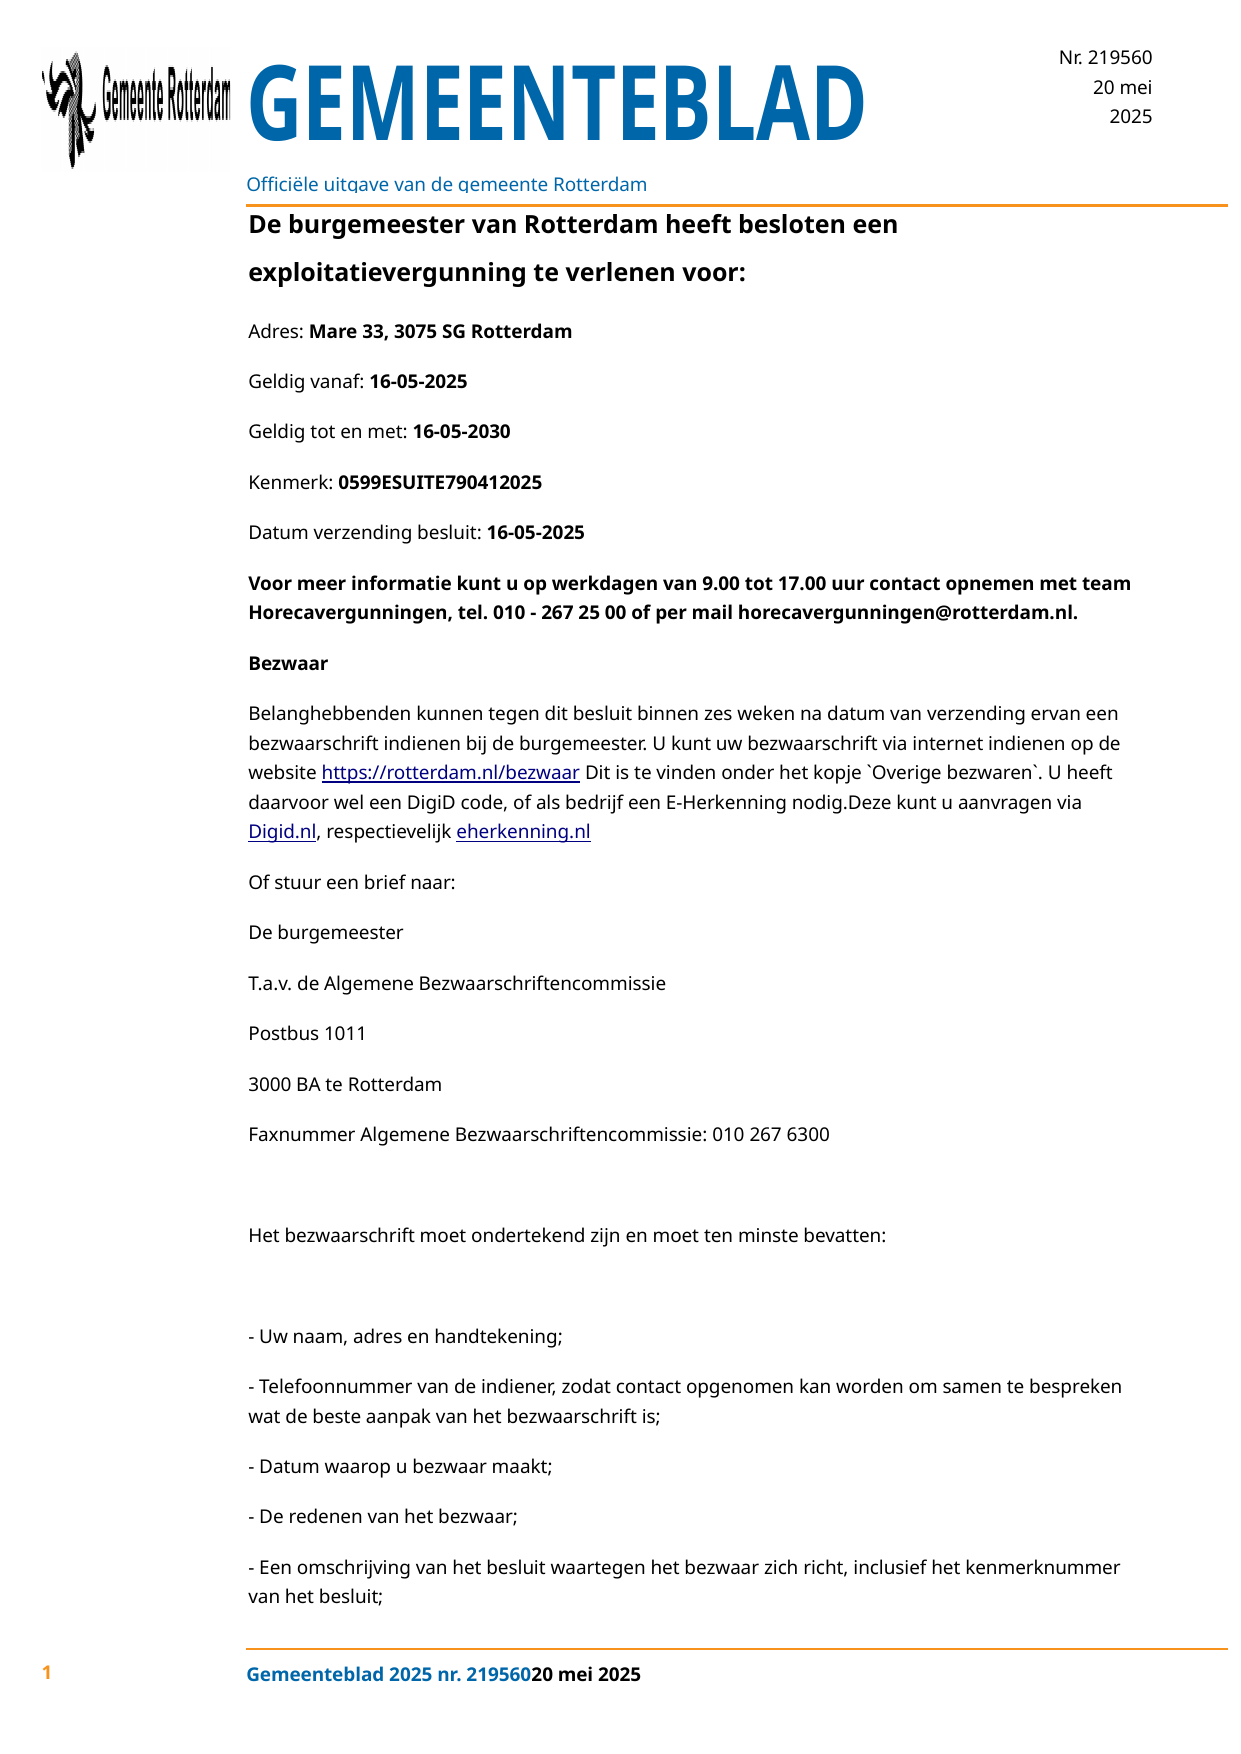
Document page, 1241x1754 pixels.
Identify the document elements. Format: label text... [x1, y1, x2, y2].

text Faxnummer Algemene Bezwaarschriftencommissie: 010 267 6300 [248, 1121, 1152, 1147]
text Het bezwaarschrift moet ondertekend zijn en moet ten minste bevatten: [248, 1222, 1152, 1248]
text Of stuur een brief naar: [248, 869, 1152, 895]
text Voor meer informatie kunt u op werkdagen van 9.00 tot 17.00 uur contact opnemen met team Horecavergunningen, tel. 010 - 267 25 00 of per mail horecavergunningen@rotterdam.nl. [248, 570, 1152, 625]
text - Telefoonnummer van de indiener, zodat contact opgenomen kan worden om samen te bespreken wat de beste aanpak van het bezwaarschrift is; [248, 1373, 1152, 1429]
text Belanghebbenden kunnen tegen dit besluit binnen zes weken na datum van verzending ervan een bezwaarschrift indienen bij de burgemeester. U kunt uw bezwaarschrift via internet indienen op de website https://rotterdam.nl/bezwaar Dit is te vinden onder het kopje `Overige bezwaren`. U heeft daarvoor wel een DigiD code, of als bedrijf een E-Herkenning nodig.Deze kunt u aanvragen via Digid.nl, respectievelijk eherkenning.nl [248, 700, 1152, 844]
text Adres: Mare 33, 3075 SG Rotterdam [248, 318, 1152, 344]
text De burgemeester [248, 919, 1152, 945]
text 3000 BA te Rotterdam [248, 1071, 1152, 1097]
text - Datum waarop u bezwaar maakt; [248, 1453, 1152, 1479]
text Bezwaar [248, 650, 1152, 676]
text Geldig vanaf: 16-05-2025 [248, 368, 1152, 394]
text - Uw naam, adres en handtekening; [248, 1323, 1152, 1349]
text - De redenen van het bezwaar; [248, 1504, 1152, 1529]
text De burgemeester van Rotterdam heeft besloten een exploitatievergunning te verlenen voor: [248, 207, 1152, 288]
picture [41, 47, 231, 172]
text Datum verzending besluit: 16-05-2025 [248, 519, 1152, 545]
text Kenmerk: 0599ESUITE790412025 [248, 469, 1152, 495]
text - Een omschrijving van het besluit waartegen het bezwaar zich richt, inclusief het kenmerknummer van het besluit; [248, 1554, 1152, 1609]
text T.a.v. de Algemene Bezwaarschriftencommissie [248, 970, 1152, 996]
text Geldig tot en met: 16-05-2030 [248, 419, 1152, 444]
text Postbus 1011 [248, 1020, 1152, 1046]
